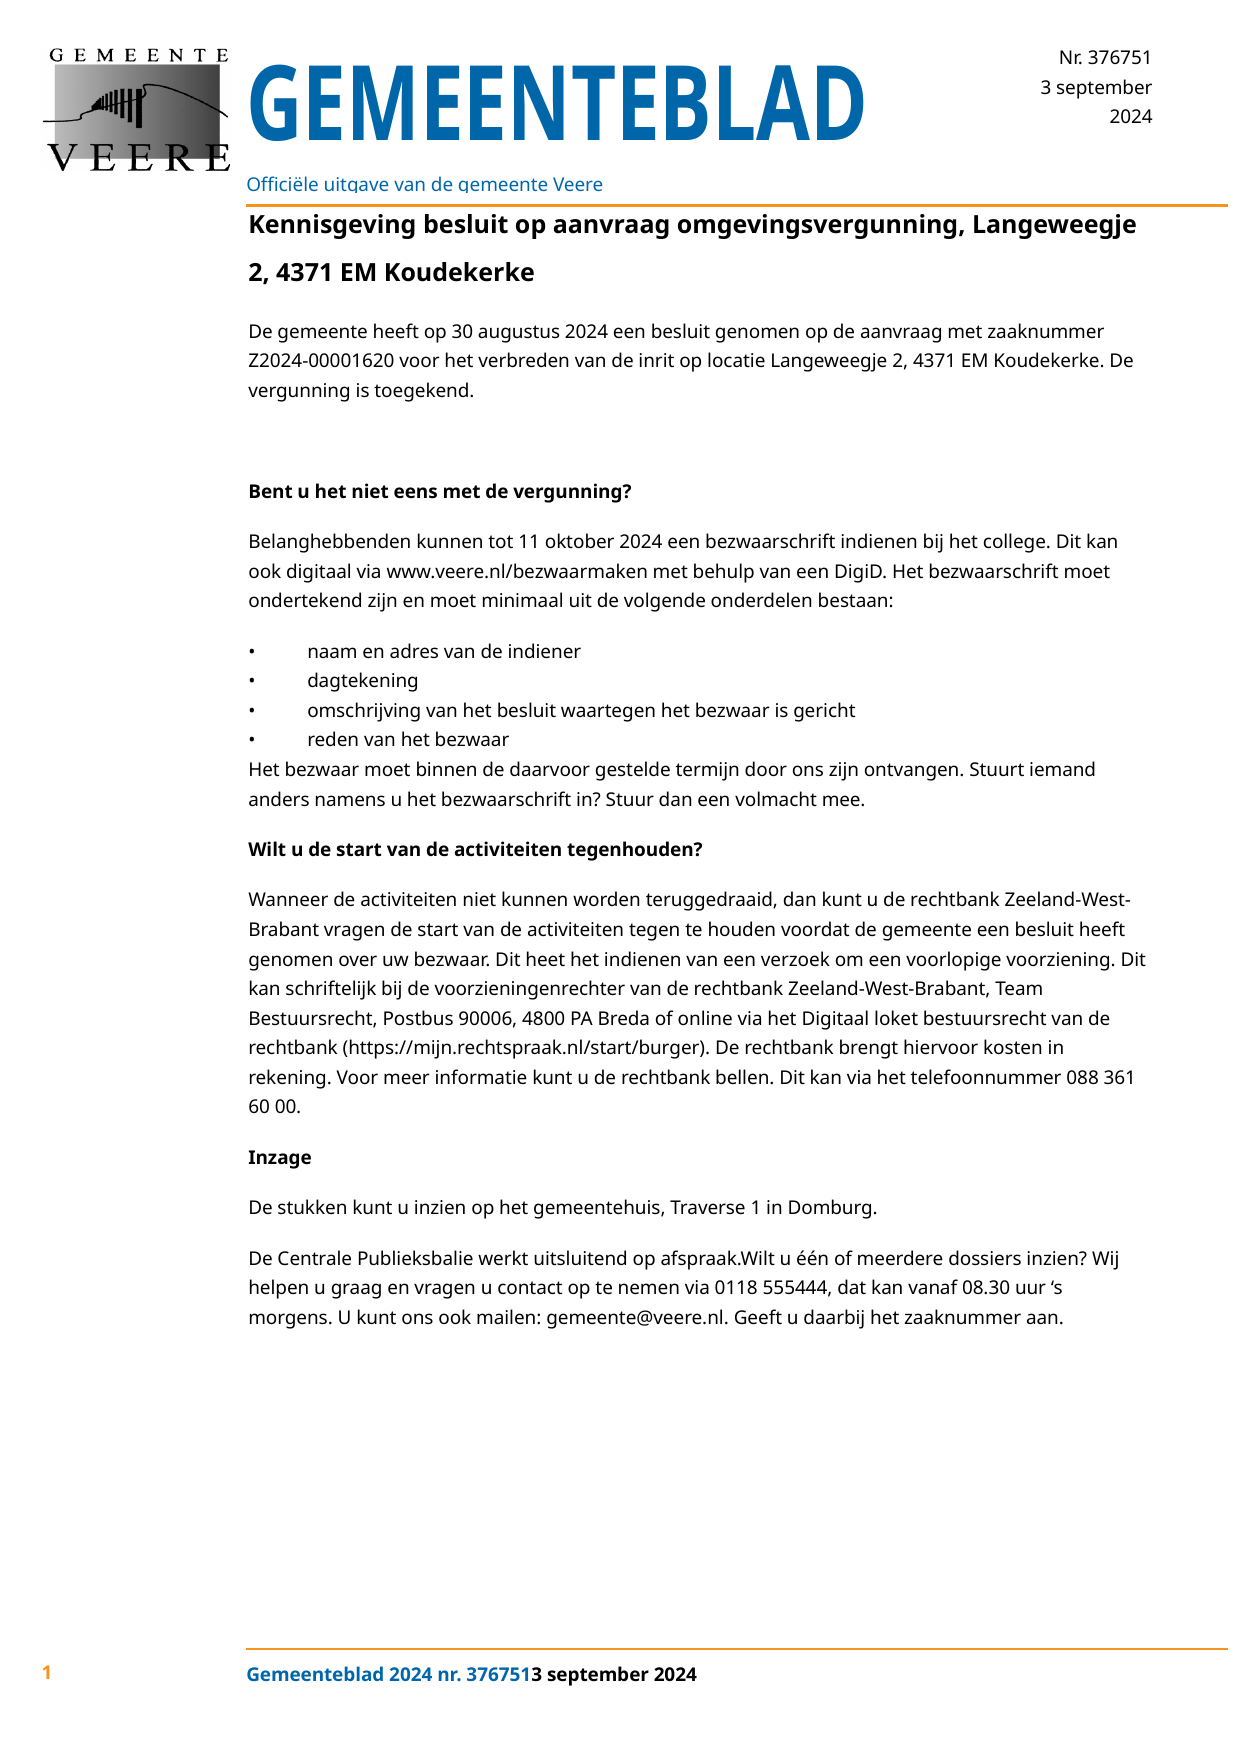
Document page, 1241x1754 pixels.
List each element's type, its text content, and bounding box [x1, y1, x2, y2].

picture [41, 47, 231, 172]
text Belanghebbenden kunnen tot 11 oktober 2024 een bezwaarschrift indienen bij het college. Dit kan ook digitaal via www.veere.nl/bezwaarmaken met behulp van een DigiD. Het bezwaarschrift moet ondertekend zijn en moet minimaal uit de volgende onderdelen bestaan: [248, 528, 1152, 613]
list reden van het bezwaar [248, 727, 1152, 752]
text De Centrale Publieksbalie werkt uitsluitend op afspraak.Wilt u één of meerdere dossiers inzien? Wij helpen u graag en vragen u contact op te nemen via 0118 555444, dat kan vanaf 08.30 uur ‘s morgens. U kunt ons ook mailen: gemeente@veere.nl. Geeft u daarbij het zaaknummer aan. [248, 1245, 1152, 1330]
text De gemeente heeft op 30 augustus 2024 een besluit genomen op de aanvraag met zaaknummer Z2024-00001620 voor het verbreden van de inrit op locatie Langeweegje 2, 4371 EM Koudekerke. De vergunning is toegekend. [248, 318, 1152, 403]
text Inzage [248, 1144, 1152, 1170]
list naam en adres van de indiener [248, 638, 1152, 664]
text Kennisgeving besluit op aanvraag omgevingsvergunning, Langeweegje 2, 4371 EM Koudekerke [248, 207, 1152, 288]
text Wanneer de activiteiten niet kunnen worden teruggedraaid, dan kunt u de rechtbank Zeeland-West-Brabant vragen de start van de activiteiten tegen te houden voordat de gemeente een besluit heeft genomen over uw bezwaar. Dit heet het indienen van een verzoek om een voorlopige voorziening. Dit kan schriftelijk bij de voorzieningenrechter van de rechtbank Zeeland-West-Brabant, Team Bestuursrecht, Postbus 90006, 4800 PA Breda of online via het Digitaal loket bestuursrecht van de rechtbank (https://mijn.rechtspraak.nl/start/burger). De rechtbank brengt hiervoor kosten in rekening. Voor meer informatie kunt u de rechtbank bellen. Dit kan via het telefoonnummer 088 361 60 00. [248, 887, 1152, 1119]
list omschrijving van het besluit waartegen het bezwaar is gericht [248, 697, 1152, 723]
text Wilt u de start van de activiteiten tegenhouden? [248, 836, 1152, 862]
text Bent u het niet eens met de vergunning? [248, 478, 1152, 504]
list dagtekening [248, 667, 1152, 693]
text De stukken kunt u inzien op het gemeentehuis, Traverse 1 in Domburg. [248, 1194, 1152, 1220]
text Het bezwaar moet binnen de daarvoor gestelde termijn door ons zijn ontvangen. Stuurt iemand anders namens u het bezwaarschrift in? Stuur dan een volmacht mee. [248, 756, 1152, 812]
